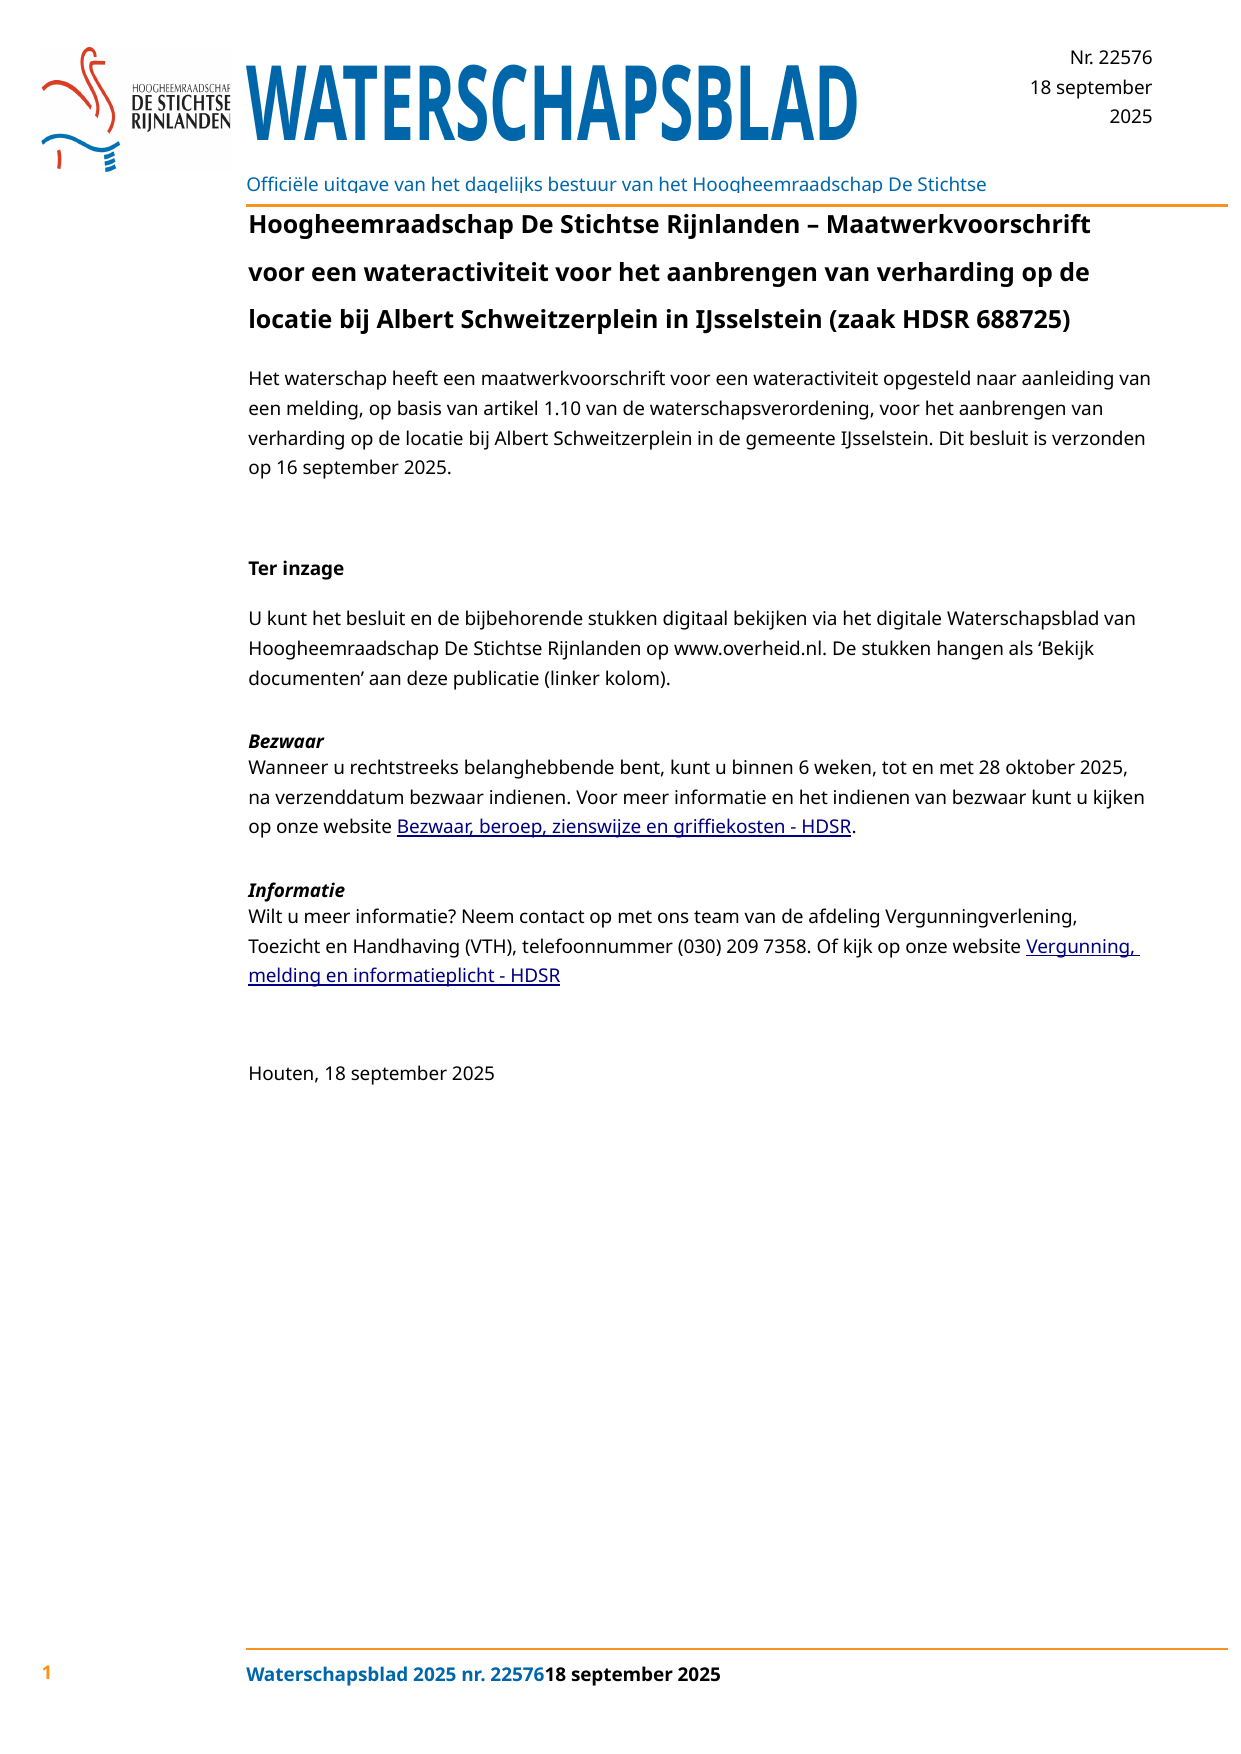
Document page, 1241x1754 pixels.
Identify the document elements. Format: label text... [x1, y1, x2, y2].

text Wanneer u rechtstreeks belanghebbende bent, kunt u binnen 6 weken, tot en met 28 oktober 2025, na verzenddatum bezwaar indienen. Voor meer informatie en het indienen van bezwaar kunt u kijken op onze website Bezwaar, beroep, zienswijze en griffiekosten - HDSR. [248, 754, 1152, 839]
text Houten, 18 september 2025 [248, 1061, 1152, 1086]
text Informatie [248, 877, 1152, 903]
text Hoogheemraadschap De Stichtse Rijnlanden – Maatwerkvoorschrift voor een wateractiviteit voor het aanbrengen van verharding op de locatie bij Albert Schweitzerplein in IJsselstein (zaak HDSR 688725) [248, 207, 1152, 336]
text Ter inzage [248, 555, 1152, 581]
text Bezwaar [248, 729, 1152, 754]
text U kunt het besluit en de bijbehorende stukken digitaal bekijken via het digitale Waterschapsblad van Hoogheemraadschap De Stichtse Rijnlanden op www.overheid.nl. De stukken hangen als ‘Bekijk documenten’ aan deze publicatie (linker kolom). [248, 606, 1152, 690]
picture [41, 47, 231, 172]
text Wilt u meer informatie? Neem contact op met ons team van de afdeling Vergunningverlening, Toezicht en Handhaving (VTH), telefoonnummer (030) 209 7358. Of kijk op onze website Vergunning, melding en informatieplicht - HDSR [248, 903, 1152, 988]
text Het waterschap heeft een maatwerkvoorschrift voor een wateractiviteit opgesteld naar aanleiding van een melding, op basis van artikel 1.10 van de waterschapsverordening, voor het aanbrengen van verharding op de locatie bij Albert Schweitzerplein in de gemeente IJsselstein. Dit besluit is verzonden op 16 september 2025. [248, 366, 1152, 480]
